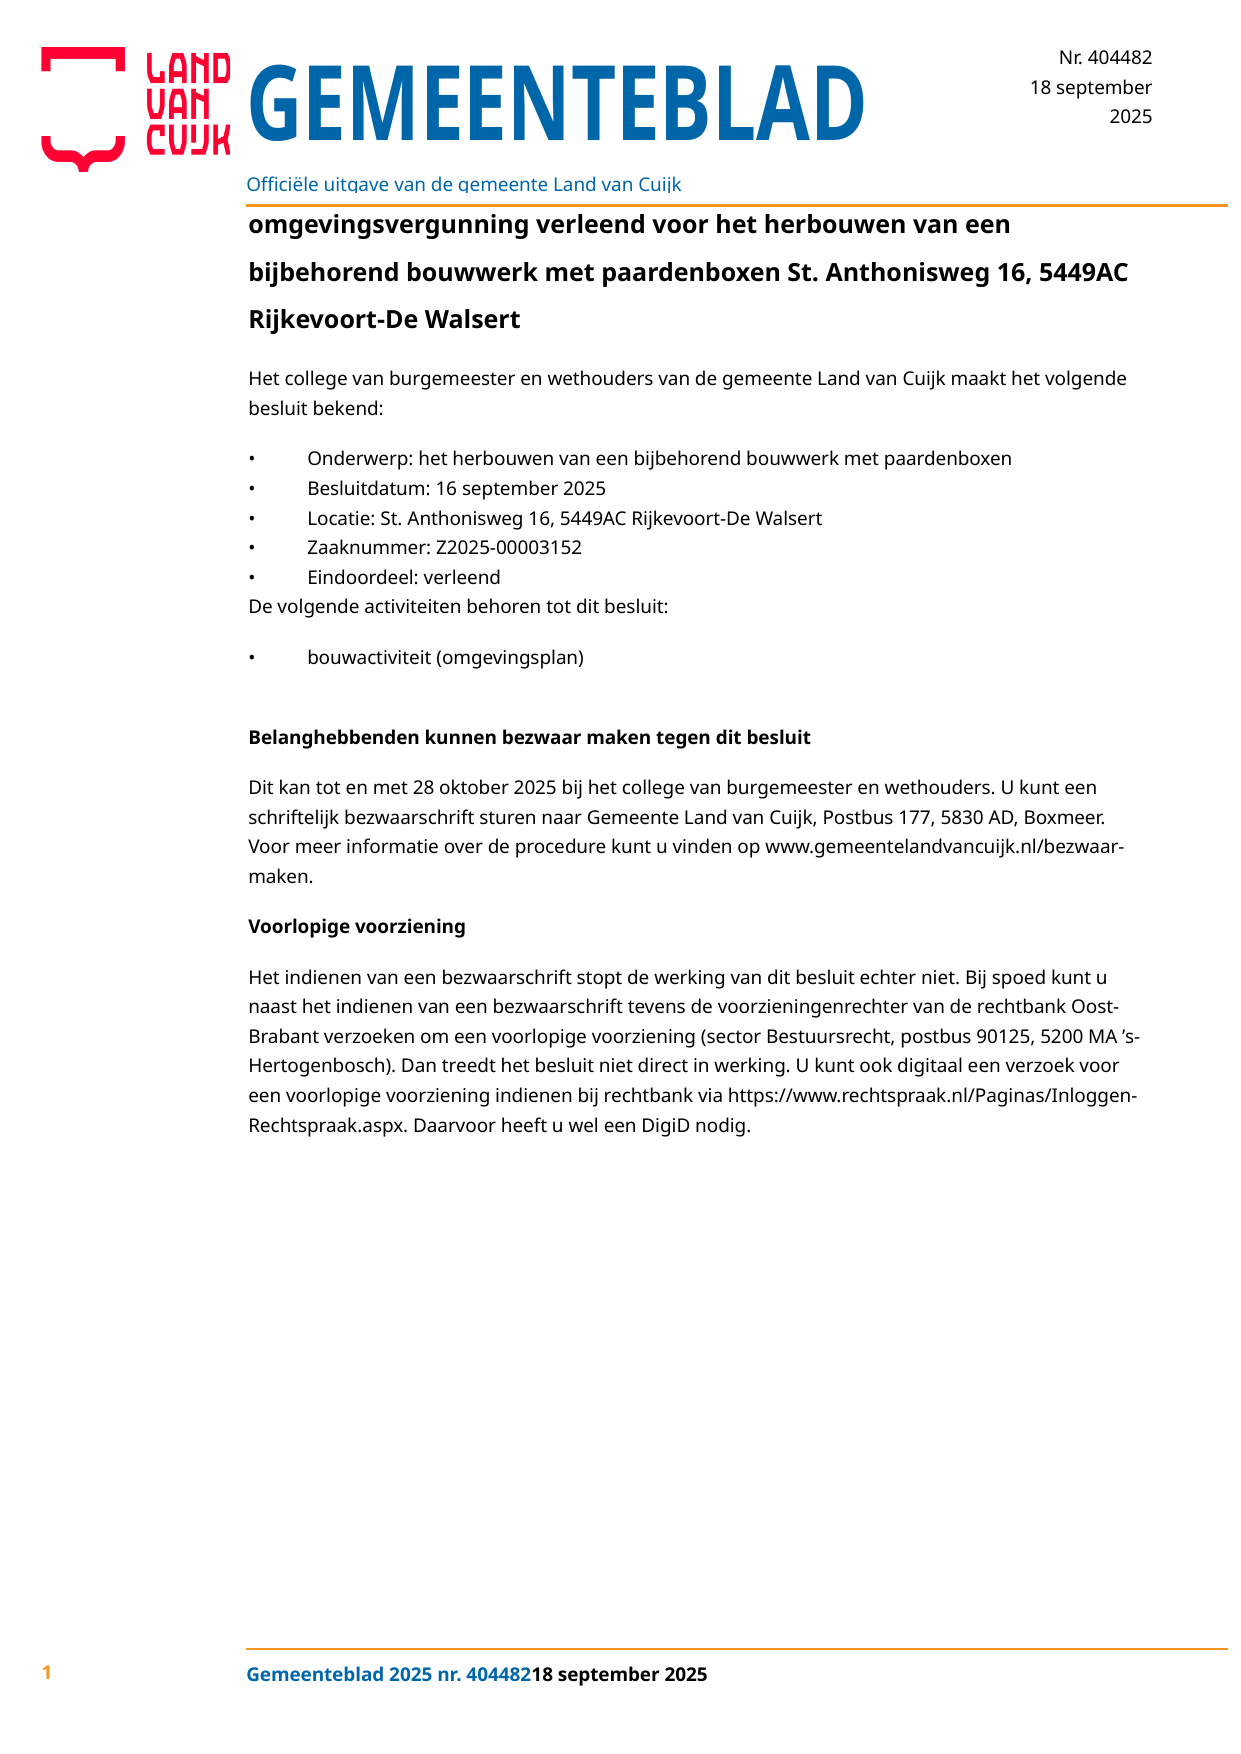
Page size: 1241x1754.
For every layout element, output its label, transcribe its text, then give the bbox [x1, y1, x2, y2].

text omgevingsvergunning verleend voor het herbouwen van een bijbehorend bouwwerk met paardenboxen St. Anthonisweg 16, 5449AC Rijkevoort-De Walsert [248, 207, 1152, 336]
list Zaaknummer: Z2025-00003152 [248, 534, 1152, 560]
text Het college van burgemeester en wethouders van de gemeente Land van Cuijk maakt het volgende besluit bekend: [248, 366, 1152, 421]
text Belanghebbenden kunnen bezwaar maken tegen dit besluit [248, 724, 1152, 749]
list Onderwerp: het herbouwen van een bijbehorend bouwwerk met paardenboxen [248, 446, 1152, 471]
text Het indienen van een bezwaarschrift stopt de werking van dit besluit echter niet. Bij spoed kunt u naast het indienen van een bezwaarschrift tevens de voorzieningenrechter van de rechtbank Oost-Brabant verzoeken om een voorlopige voorziening (sector Bestuursrecht, postbus 90125, 5200 MA ’s-Hertogenbosch). Dan treedt het besluit niet direct in werking. U kunt ook digitaal een verzoek voor een voorlopige voorziening indienen bij rechtbank via https://www.rechtspraak.nl/Paginas/Inloggen-Rechtspraak.aspx. Daarvoor heeft u wel een DigiD nodig. [248, 964, 1152, 1137]
text Dit kan tot en met 28 oktober 2025 bij het college van burgemeester en wethouders. U kunt een schriftelijk bezwaarschrift sturen naar Gemeente Land van Cuijk, Postbus 177, 5830 AD, Boxmeer. Voor meer informatie over de procedure kunt u vinden op www.gemeentelandvancuijk.nl/bezwaar-maken. [248, 774, 1152, 889]
list Locatie: St. Anthonisweg 16, 5449AC Rijkevoort-De Walsert [248, 505, 1152, 530]
text Voorlopige voorziening [248, 913, 1152, 939]
picture [41, 47, 231, 172]
list bouwactiviteit (omgevingsplan) [248, 644, 1152, 669]
text De volgende activiteiten behoren tot dit besluit: [248, 593, 1152, 619]
list Eindoordeel: verleend [248, 564, 1152, 589]
list Besluitdatum: 16 september 2025 [248, 475, 1152, 501]
